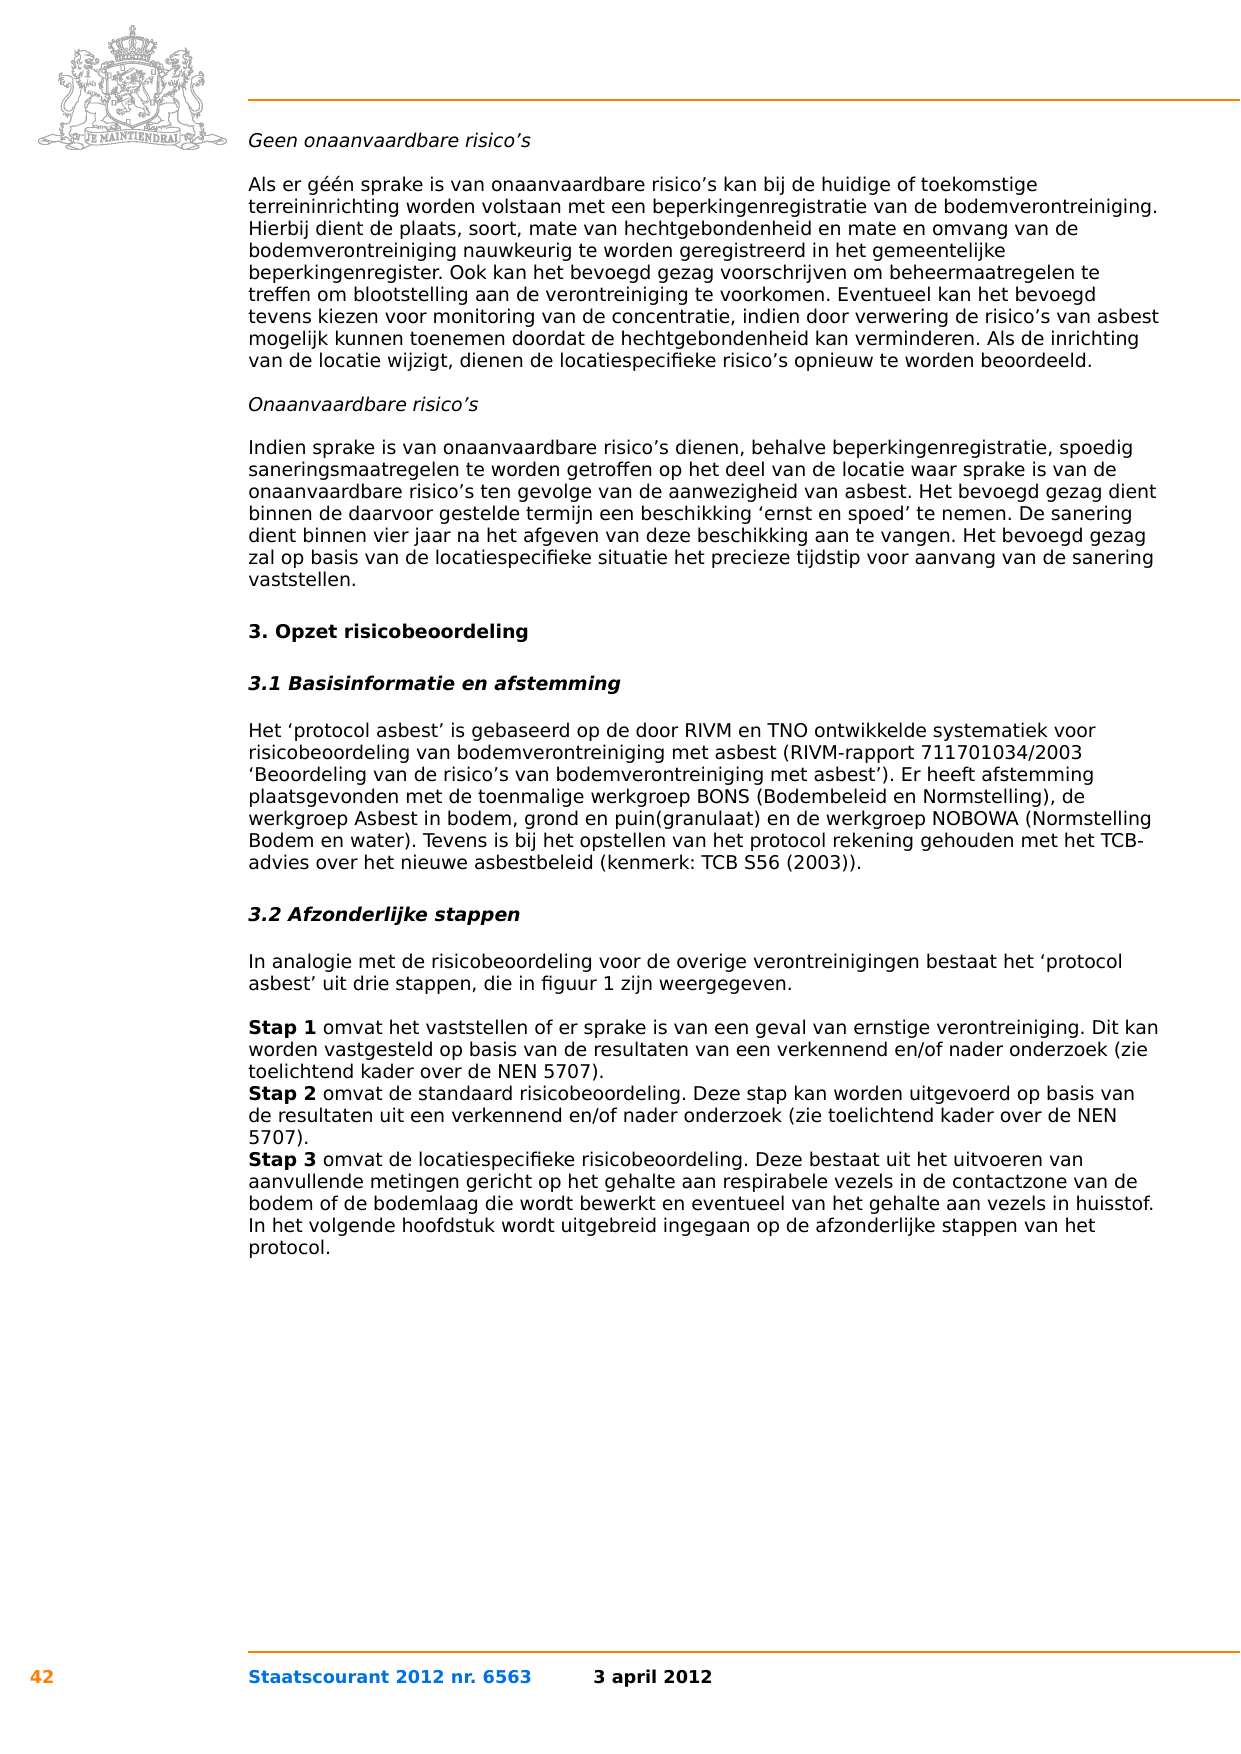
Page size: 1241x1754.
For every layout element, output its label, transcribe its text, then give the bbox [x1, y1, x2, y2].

text Het ‘protocol asbest’ is gebaseerd op de door RIVM en TNO ontwikkelde systematiek voor risicobeoordeling van bodemverontreiniging met asbest (RIVM-rapport 711701034/2003 ‘Beoordeling van de risico’s van bodemverontreiniging met asbest’). Er heeft afstemming plaatsgevonden met de toenmalige werkgroep BONS (Bodembeleid en Normstelling), de werkgroep Asbest in bodem, grond en puin(granulaat) en de werkgroep NOBOWA (Normstelling Bodem en water). Tevens is bij het opstellen van het protocol rekening gehouden met het TCB-advies over het nieuwe asbestbeleid (kenmerk: TCB S56 (2003)). [248, 720, 1163, 874]
text In analogie met de risicobeoordeling voor de overige verontreinigingen bestaat het ‘protocol asbest’ uit drie stappen, die in figuur 1 zijn weergegeven. [248, 951, 1163, 995]
text Stap 1 omvat het vaststellen of er sprake is van een geval van ernstige verontreiniging. Dit kan worden vastgesteld op basis van de resultaten van een verkennend en/of nader onderzoek (zie toelichtend kader over de NEN 5707). [248, 1017, 1163, 1083]
text Als er géén sprake is van onaanvaardbare risico’s kan bij de huidige of toekomstige terreininrichting worden volstaan met een beperkingenregistratie van de bodemverontreiniging. Hierbij dient de plaats, soort, mate van hechtgebondenheid en mate en omvang van de bodemverontreiniging nauwkeurig te worden geregistreerd in het gemeentelijke beperkingenregister. Ook kan het bevoegd gezag voorschrijven om beheermaatregelen te treffen om blootstelling aan de verontreiniging te voorkomen. Eventueel kan het bevoegd tevens kiezen voor monitoring van de concentratie, indien door verwering de risico’s van asbest mogelijk kunnen toenemen doordat de hechtgebondenheid kan verminderen. Als de inrichting van de locatie wijzigt, dienen de locatiespecifieke risico’s opnieuw te worden beoordeeld. [248, 174, 1163, 372]
picture [38, 25, 227, 150]
subtitle 3.2 Afzonderlijke stappen [248, 904, 1163, 926]
text Stap 3 omvat de locatiespecifieke risicobeoordeling. Deze bestaat uit het uitvoeren van aanvullende metingen gericht op het gehalte aan respirabele vezels in de contactzone van de bodem of de bodemlaag die wordt bewerkt en eventueel van het gehalte aan vezels in huisstof. In het volgende hoofdstuk wordt uitgebreid ingegaan op de afzonderlijke stappen van het protocol. [248, 1149, 1163, 1258]
subtitle Onaanvaardbare risico’s [248, 393, 1163, 415]
subtitle 3.1 Basisinformatie en afstemming [248, 673, 1163, 695]
text Stap 2 omvat de standaard risicobeoordeling. Deze stap kan worden uitgevoerd op basis van de resultaten uit een verkennend en/of nader onderzoek (zie toelichtend kader over de NEN 5707). [248, 1083, 1163, 1149]
subtitle Geen onaanvaardbare risico’s [248, 130, 1163, 152]
text Indien sprake is van onaanvaardbare risico’s dienen, behalve beperkingenregistratie, spoedig saneringsmaatregelen te worden getroffen op het deel van de locatie waar sprake is van de onaanvaardbare risico’s ten gevolge van de aanwezigheid van asbest. Het bevoegd gezag dient binnen de daarvoor gestelde termijn een beschikking ‘ernst en spoed’ te nemen. De sanering dient binnen vier jaar na het afgeven van deze beschikking aan te vangen. Het bevoegd gezag zal op basis van de locatiespecifieke situatie het precieze tijdstip voor aanvang van de sanering vaststellen. [248, 437, 1163, 591]
subtitle 3. Opzet risicobeoordeling [248, 621, 1163, 643]
